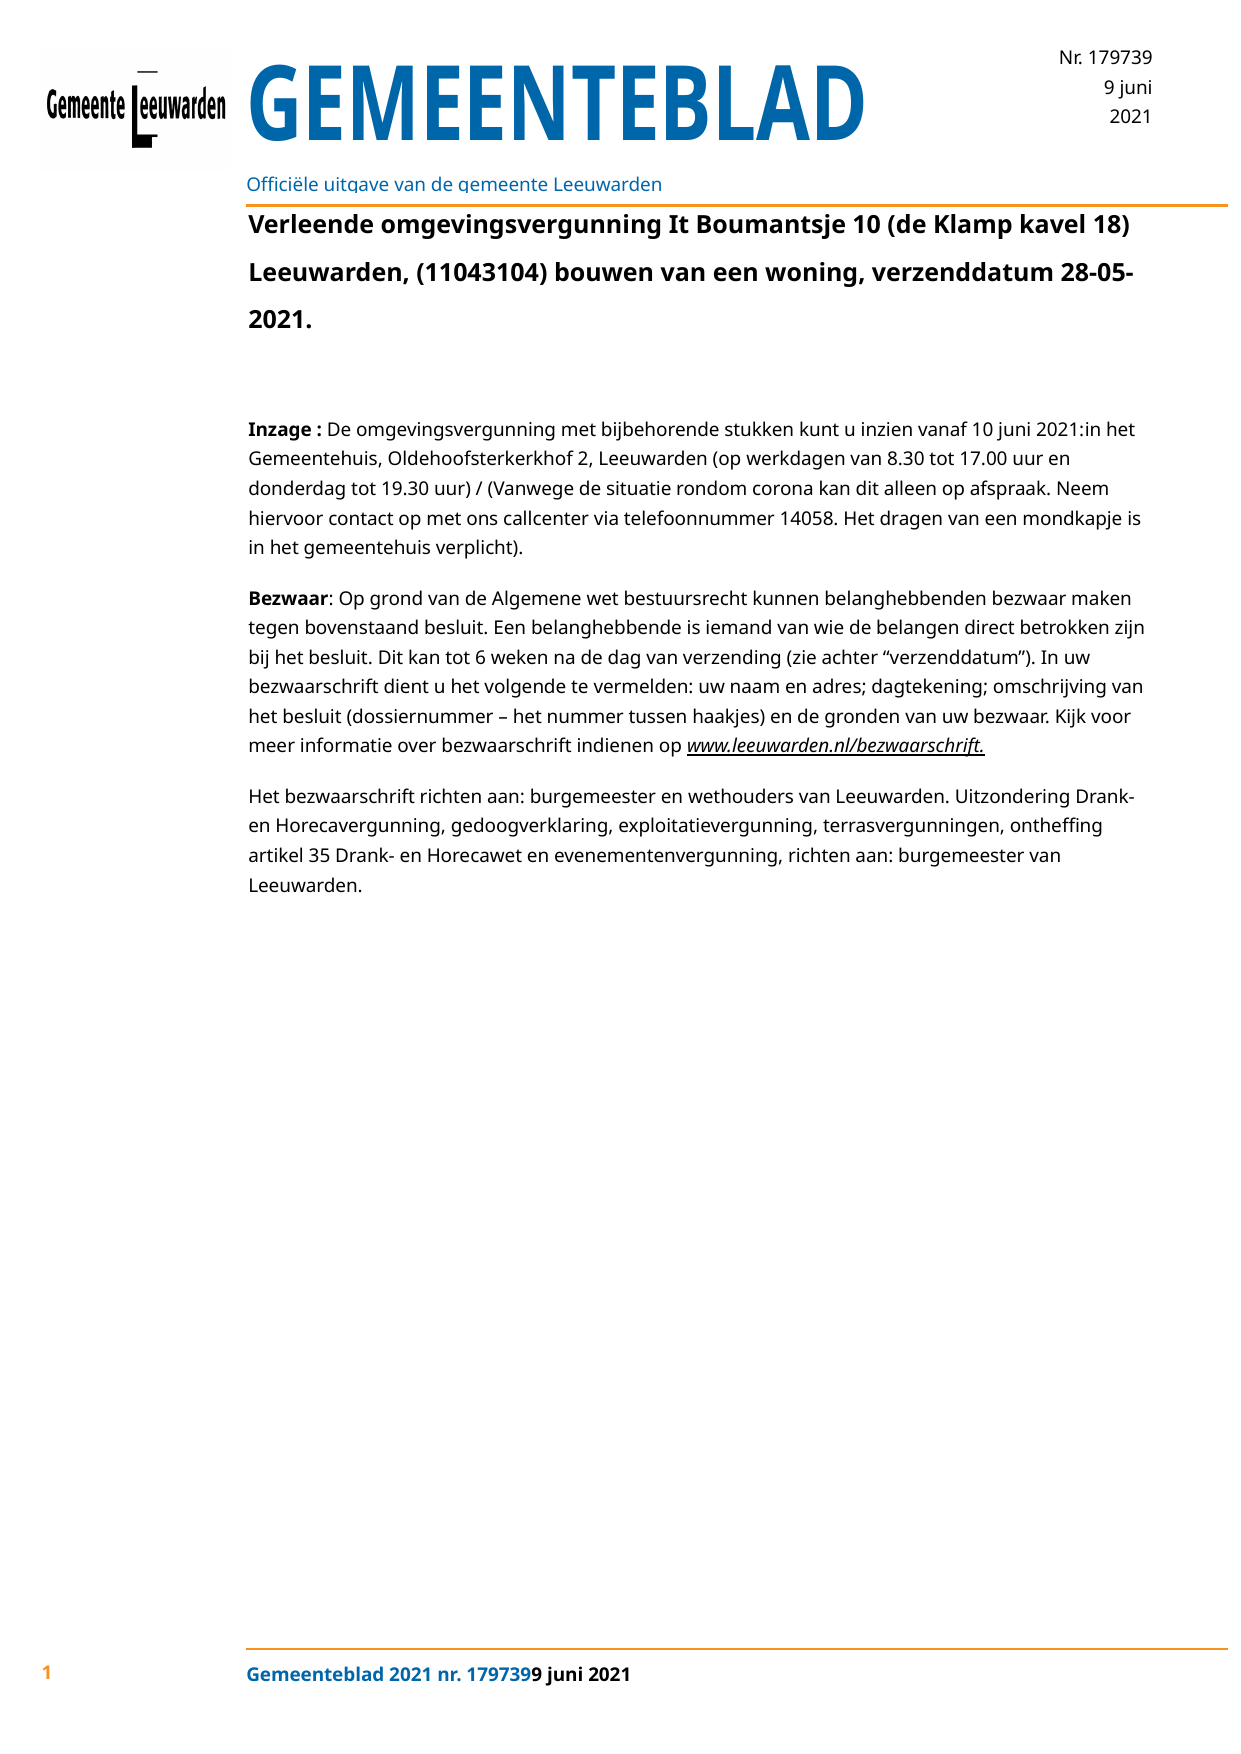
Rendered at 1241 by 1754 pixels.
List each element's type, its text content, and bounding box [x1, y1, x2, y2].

text Verleende omgevingsvergunning It Boumantsje 10 (de Klamp kavel 18) Leeuwarden, (11043104) bouwen van een woning, verzenddatum 28-05-2021. [248, 207, 1152, 336]
text Inzage : De omgevingsvergunning met bijbehorende stukken kunt u inzien vanaf 10 juni 2021:in het Gemeentehuis, Oldehoofsterkerkhof 2, Leeuwarden (op werkdagen van 8.30 tot 17.00 uur en donderdag tot 19.30 uur) / (Vanwege de situatie rondom corona kan dit alleen op afspraak. Neem hiervoor contact op met ons callcenter via telefoonnummer 14058. Het dragen van een mondkapje is in het gemeentehuis verplicht). [248, 416, 1152, 560]
text Het bezwaarschrift richten aan: burgemeester en wethouders van Leeuwarden. Uitzondering Drank- en Horecavergunning, gedoogverklaring, exploitatievergunning, terrasvergunningen, ontheffing artikel 35 Drank- en Horecawet en evenementenvergunning, richten aan: burgemeester van Leeuwarden. [248, 783, 1152, 897]
picture [41, 47, 231, 172]
text Bezwaar: Op grond van de Algemene wet bestuursrecht kunnen belanghebbenden bezwaar maken tegen bovenstaand besluit. Een belanghebbende is iemand van wie de belangen direct betrokken zijn bij het besluit. Dit kan tot 6 weken na de dag van verzending (zie achter “verzenddatum”). In uw bezwaarschrift dient u het volgende te vermelden: uw naam en adres; dagtekening; omschrijving van het besluit (dossiernummer – het nummer tussen haakjes) en de gronden van uw bezwaar. Kijk voor meer informatie over bezwaarschrift indienen op www.leeuwarden.nl/bezwaarschrift. [248, 585, 1152, 758]
